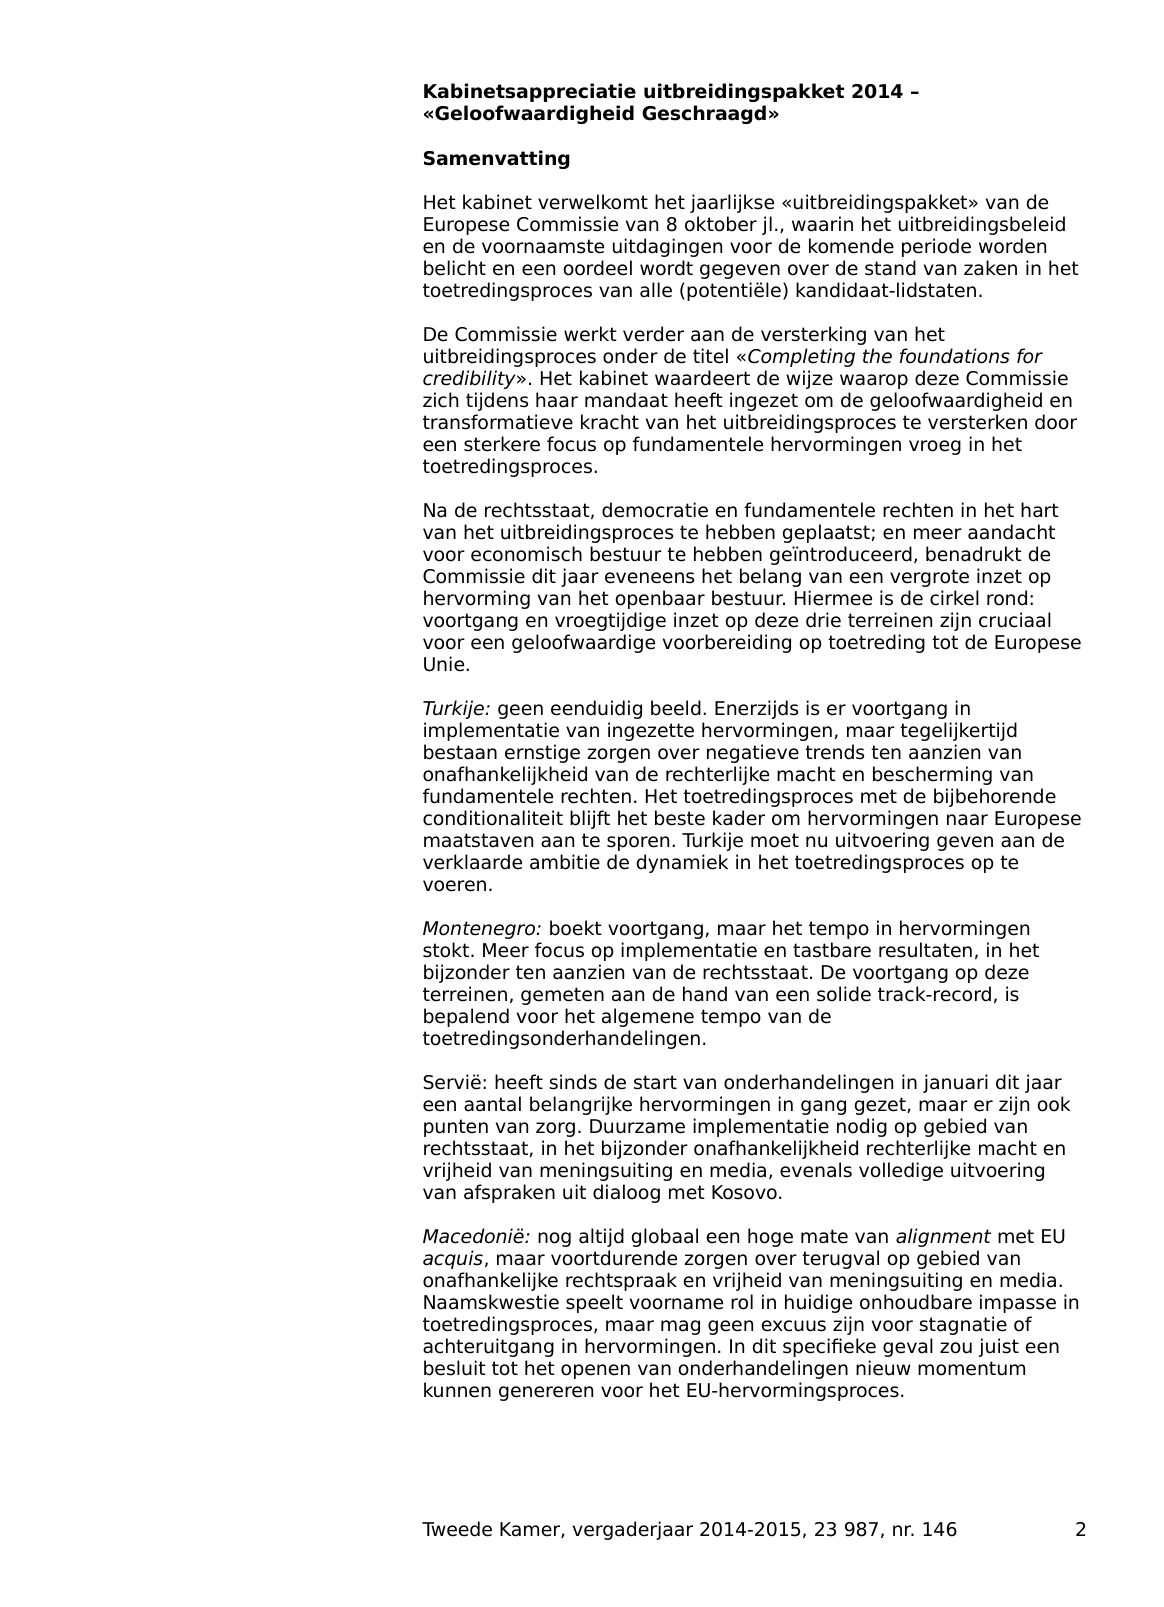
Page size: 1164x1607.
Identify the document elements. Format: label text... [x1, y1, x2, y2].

text Servië: heeft sinds de start van onderhandelingen in januari dit jaar een aantal belangrijke hervormingen in gang gezet, maar er zijn ook punten van zorg. Duurzame implementatie nodig op gebied van rechtsstaat, in het bijzonder onafhankelijkheid rechterlijke macht en vrijheid van meningsuiting en media, evenals volledige uitvoering van afspraken uit dialoog met Kosovo. [422, 1072, 1087, 1204]
text Macedonië: nog altijd globaal een hoge mate van alignment met EU acquis, maar voortdurende zorgen over terugval op gebied van onafhankelijke rechtspraak en vrijheid van meningsuiting en media. Naamskwestie speelt voorname rol in huidige onhoudbare impasse in toetredingsproces, maar mag geen excuus zijn voor stagnatie of achteruitgang in hervormingen. In dit specifieke geval zou juist een besluit tot het openen van onderhandelingen nieuw momentum kunnen genereren voor het EU-hervormingsproces. [422, 1226, 1087, 1402]
text Montenegro: boekt voortgang, maar het tempo in hervormingen stokt. Meer focus op implementatie en tastbare resultaten, in het bijzonder ten aanzien van de rechtsstaat. De voortgang op deze terreinen, gemeten aan de hand van een solide track-record, is bepalend voor het algemene tempo van de toetredingsonderhandelingen. [422, 918, 1087, 1049]
subtitle Kabinetsappreciatie uitbreidingspakket 2014 – «Geloofwaardigheid Geschraagd» [422, 81, 1087, 125]
text Turkije: geen eenduidig beeld. Enerzijds is er voortgang in implementatie van ingezette hervormingen, maar tegelijkertijd bestaan ernstige zorgen over negatieve trends ten aanzien van onafhankelijkheid van de rechterlijke macht en bescherming van fundamentele rechten. Het toetredingsproces met de bijbehorende conditionaliteit blijft het beste kader om hervormingen naar Europese maatstaven aan te sporen. Turkije moet nu uitvoering geven aan de verklaarde ambitie de dynamiek in het toetredingsproces op te voeren. [422, 698, 1087, 896]
text De Commissie werkt verder aan de versterking van het uitbreidingsproces onder de titel «Completing the foundations for credibility». Het kabinet waardeert de wijze waarop deze Commissie zich tijdens haar mandaat heeft ingezet om de geloofwaardigheid en transformatieve kracht van het uitbreidingsproces te versterken door een sterkere focus op fundamentele hervormingen vroeg in het toetredingsproces. [422, 324, 1087, 477]
text Het kabinet verwelkomt het jaarlijkse «uitbreidingspakket» van de Europese Commissie van 8 oktober jl., waarin het uitbreidingsbeleid en de voornaamste uitdagingen voor de komende periode worden belicht en een oordeel wordt gegeven over de stand van zaken in het toetredingsproces van alle (potentiële) kandidaat-lidstaten. [422, 192, 1087, 301]
text Na de rechtsstaat, democratie en fundamentele rechten in het hart van het uitbreidingsproces te hebben geplaatst; en meer aandacht voor economisch bestuur te hebben geïntroduceerd, benadrukt de Commissie dit jaar eveneens het belang van een vergrote inzet op hervorming van het openbaar bestuur. Hiermee is de cirkel rond: voortgang en vroegtijdige inzet op deze drie terreinen zijn cruciaal voor een geloofwaardige voorbereiding op toetreding tot de Europese Unie. [422, 500, 1087, 676]
subtitle Samenvatting [422, 147, 1087, 169]
